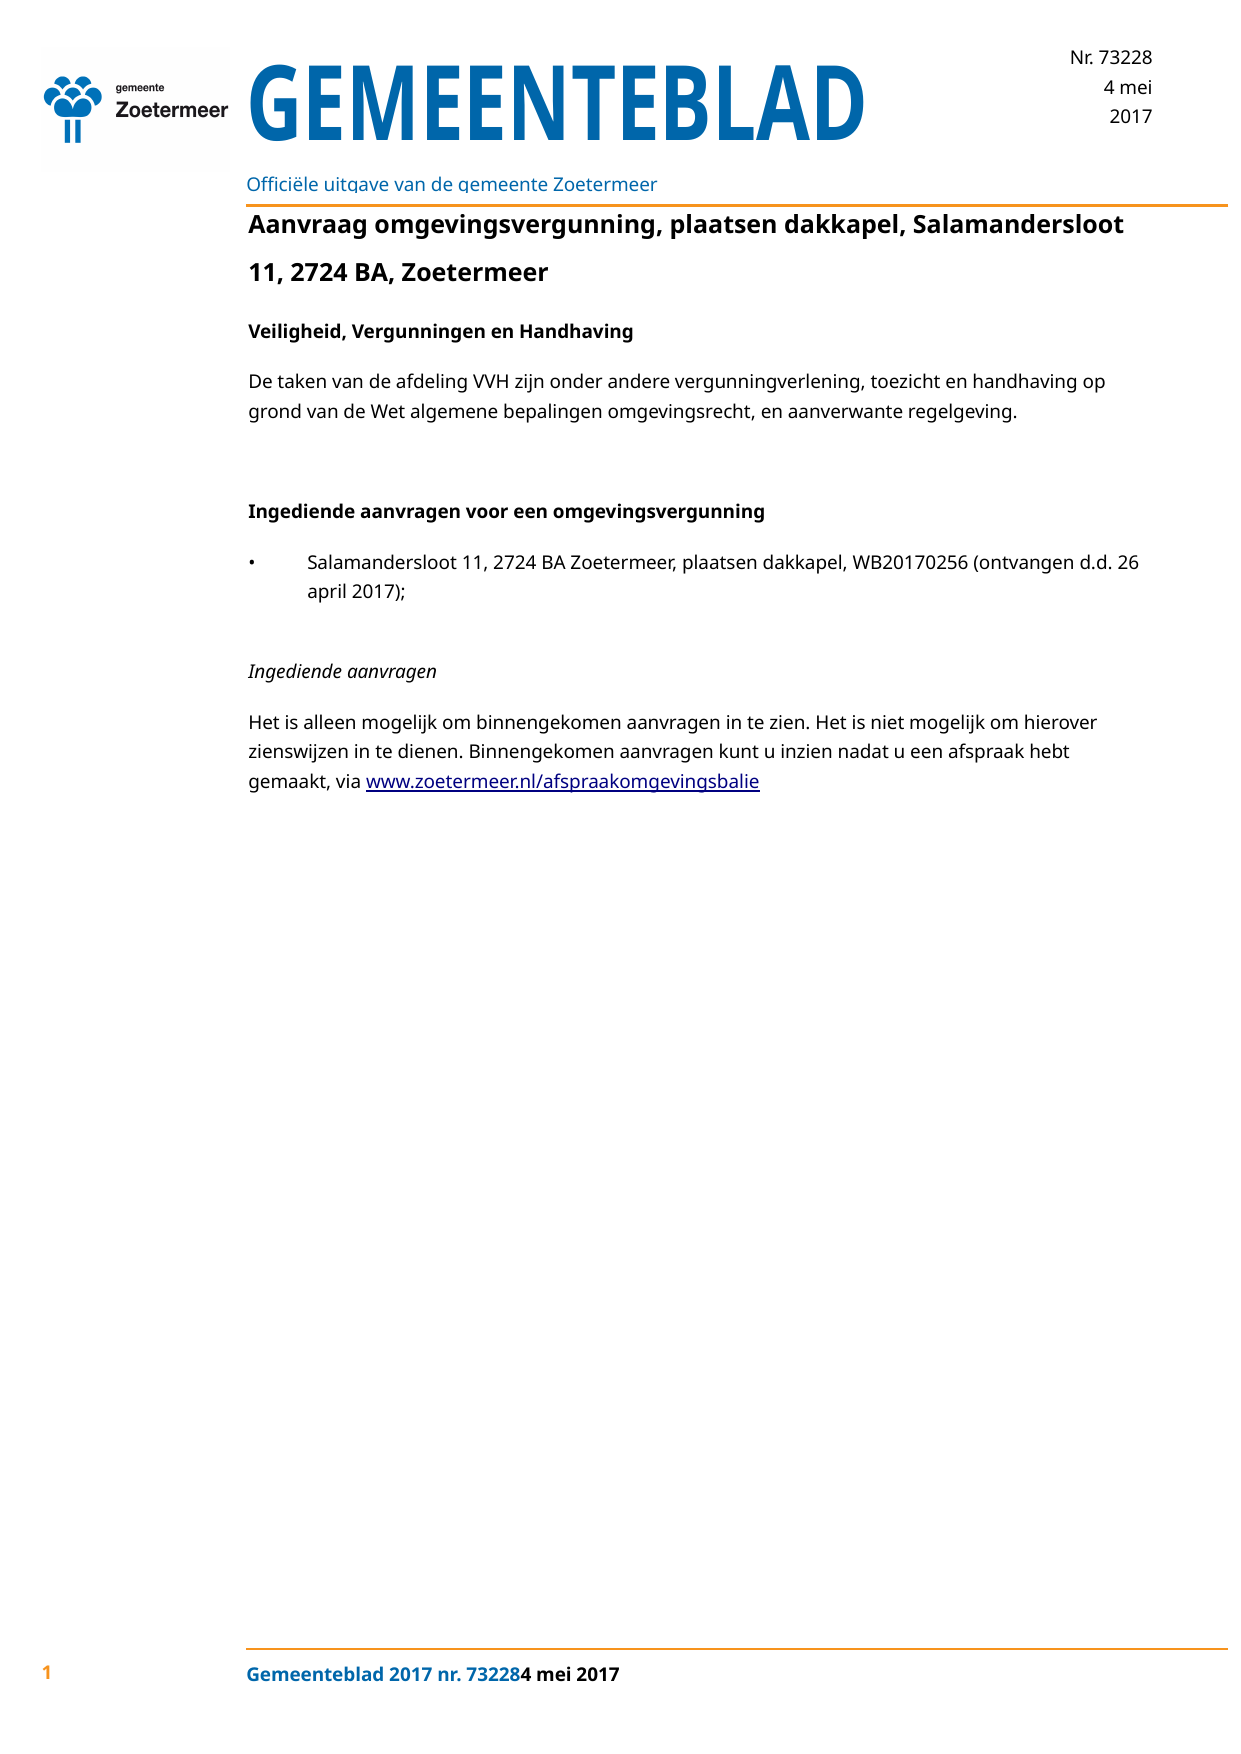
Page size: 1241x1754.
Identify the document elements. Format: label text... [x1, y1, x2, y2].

text Ingediende aanvragen [248, 659, 1152, 684]
text Aanvraag omgevingsvergunning, plaatsen dakkapel, Salamandersloot 11, 2724 BA, Zoetermeer [248, 207, 1152, 288]
picture [41, 47, 231, 172]
text Het is alleen mogelijk om binnengekomen aanvragen in te zien. Het is niet mogelijk om hierover zienswijzen in te dienen. Binnengekomen aanvragen kunt u inzien nadat u een afspraak hebt gemaakt, via www.zoetermeer.nl/afspraakomgevingsbalie [248, 709, 1152, 794]
text De taken van de afdeling VVH zijn onder andere vergunningverlening, toezicht en handhaving op grond van de Wet algemene bepalingen omgevingsrecht, en aanverwante regelgeving. [248, 368, 1152, 424]
text Ingediende aanvragen voor een omgevingsvergunning [248, 499, 1152, 524]
list Salamandersloot 11, 2724 BA Zoetermeer, plaatsen dakkapel, WB20170256 (ontvangen d.d. 26 april 2017); [248, 549, 1152, 604]
text Veiligheid, Vergunningen en Handhaving [248, 318, 1152, 344]
